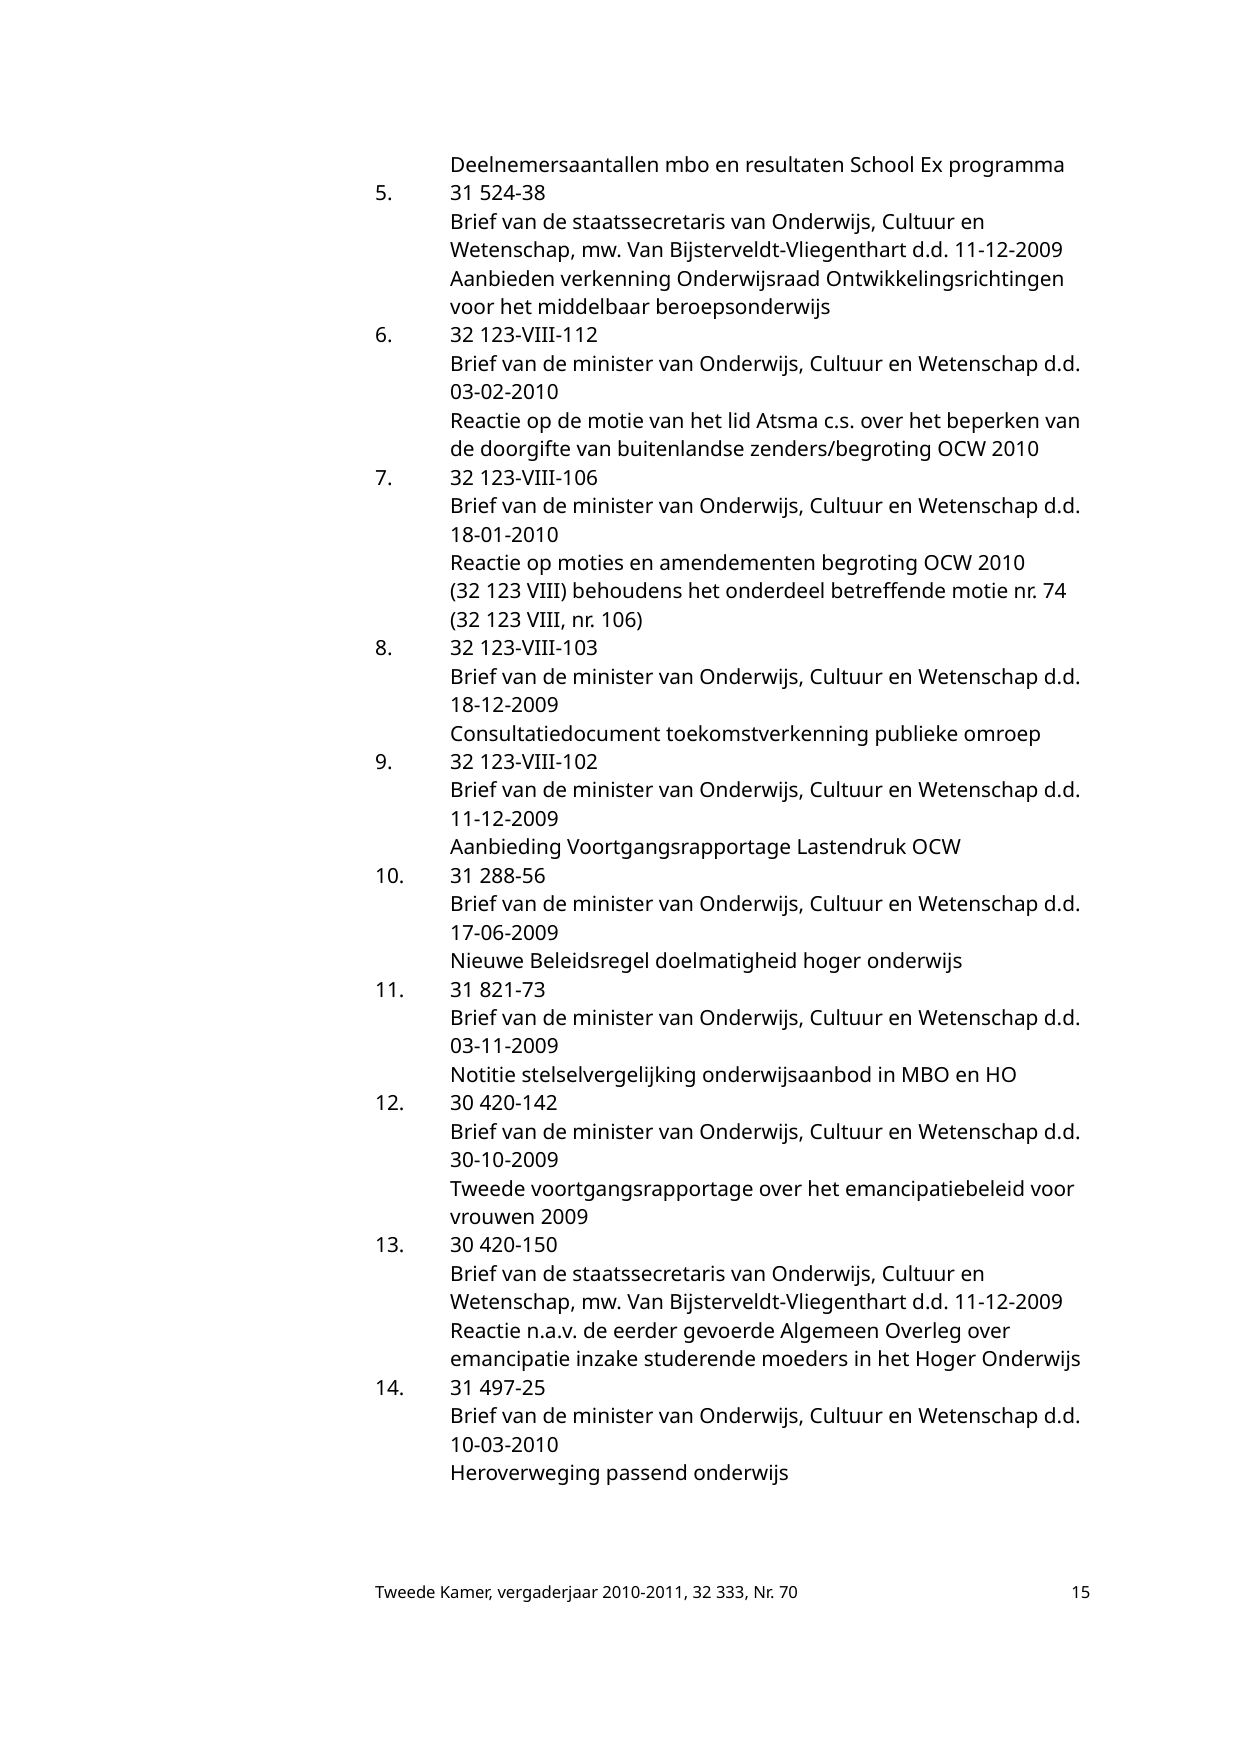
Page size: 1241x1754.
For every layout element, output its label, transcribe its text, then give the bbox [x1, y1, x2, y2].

list 31 497-25 [375, 1373, 1090, 1401]
list 32 123-VIII-103 [375, 633, 1090, 662]
list Brief van de minister van Onderwijs, Cultuur en Wetenschap d.d. 03-02-2010 [375, 349, 1090, 406]
list Brief van de minister van Onderwijs, Cultuur en Wetenschap d.d. 18-01-2010 [375, 491, 1090, 548]
list Deelnemersaantallen mbo en resultaten School Ex programma [375, 150, 1090, 178]
list Brief van de minister van Onderwijs, Cultuur en Wetenschap d.d. 30-10-2009 [375, 1117, 1090, 1174]
list Brief van de minister van Onderwijs, Cultuur en Wetenschap d.d. 18-12-2009 [375, 662, 1090, 719]
list Aanbieden verkenning Onderwijsraad Ontwikkelingsrichtingen voor het middelbaar beroepsonderwijs [375, 264, 1090, 321]
list 31 524-38 [375, 178, 1090, 207]
list 31 288-56 [375, 861, 1090, 889]
list 32 123-VIII-106 [375, 463, 1090, 491]
list Brief van de staatssecretaris van Onderwijs, Cultuur en Wetenschap, mw. Van Bijsterveldt-Vliegenthart d.d. 11-12-2009 [375, 1259, 1090, 1316]
list Brief van de minister van Onderwijs, Cultuur en Wetenschap d.d. 11-12-2009 [375, 776, 1090, 832]
list Consultatiedocument toekomstverkenning publieke omroep [375, 719, 1090, 747]
list Reactie n.a.v. de eerder gevoerde Algemeen Overleg over emancipatie inzake studerende moeders in het Hoger Onderwijs [375, 1316, 1090, 1373]
list 30 420-142 [375, 1088, 1090, 1117]
list 32 123-VIII-102 [375, 747, 1090, 776]
list Notitie stelselvergelijking onderwijsaanbod in MBO en HO [375, 1060, 1090, 1088]
list Brief van de minister van Onderwijs, Cultuur en Wetenschap d.d. 10-03-2010 [375, 1401, 1090, 1458]
list Reactie op moties en amendementen begroting OCW 2010 (32 123 VIII) behoudens het onderdeel betreffende motie nr. 74 (32 123 VIII, nr. 106) [375, 548, 1090, 633]
list 31 821-73 [375, 975, 1090, 1003]
list Tweede voortgangsrapportage over het emancipatiebeleid voor vrouwen 2009 [375, 1174, 1090, 1231]
list Heroverweging passend onderwijs [375, 1458, 1090, 1487]
list 30 420-150 [375, 1231, 1090, 1259]
list Brief van de staatssecretaris van Onderwijs, Cultuur en Wetenschap, mw. Van Bijsterveldt-Vliegenthart d.d. 11-12-2009 [375, 207, 1090, 264]
list Nieuwe Beleidsregel doelmatigheid hoger onderwijs [375, 946, 1090, 975]
list Aanbieding Voortgangsrapportage Lastendruk OCW [375, 832, 1090, 861]
list 32 123-VIII-112 [375, 321, 1090, 349]
list Reactie op de motie van het lid Atsma c.s. over het beperken van de doorgifte van buitenlandse zenders/begroting OCW 2010 [375, 406, 1090, 463]
list Brief van de minister van Onderwijs, Cultuur en Wetenschap d.d. 17-06-2009 [375, 889, 1090, 946]
list Brief van de minister van Onderwijs, Cultuur en Wetenschap d.d. 03-11-2009 [375, 1003, 1090, 1060]
